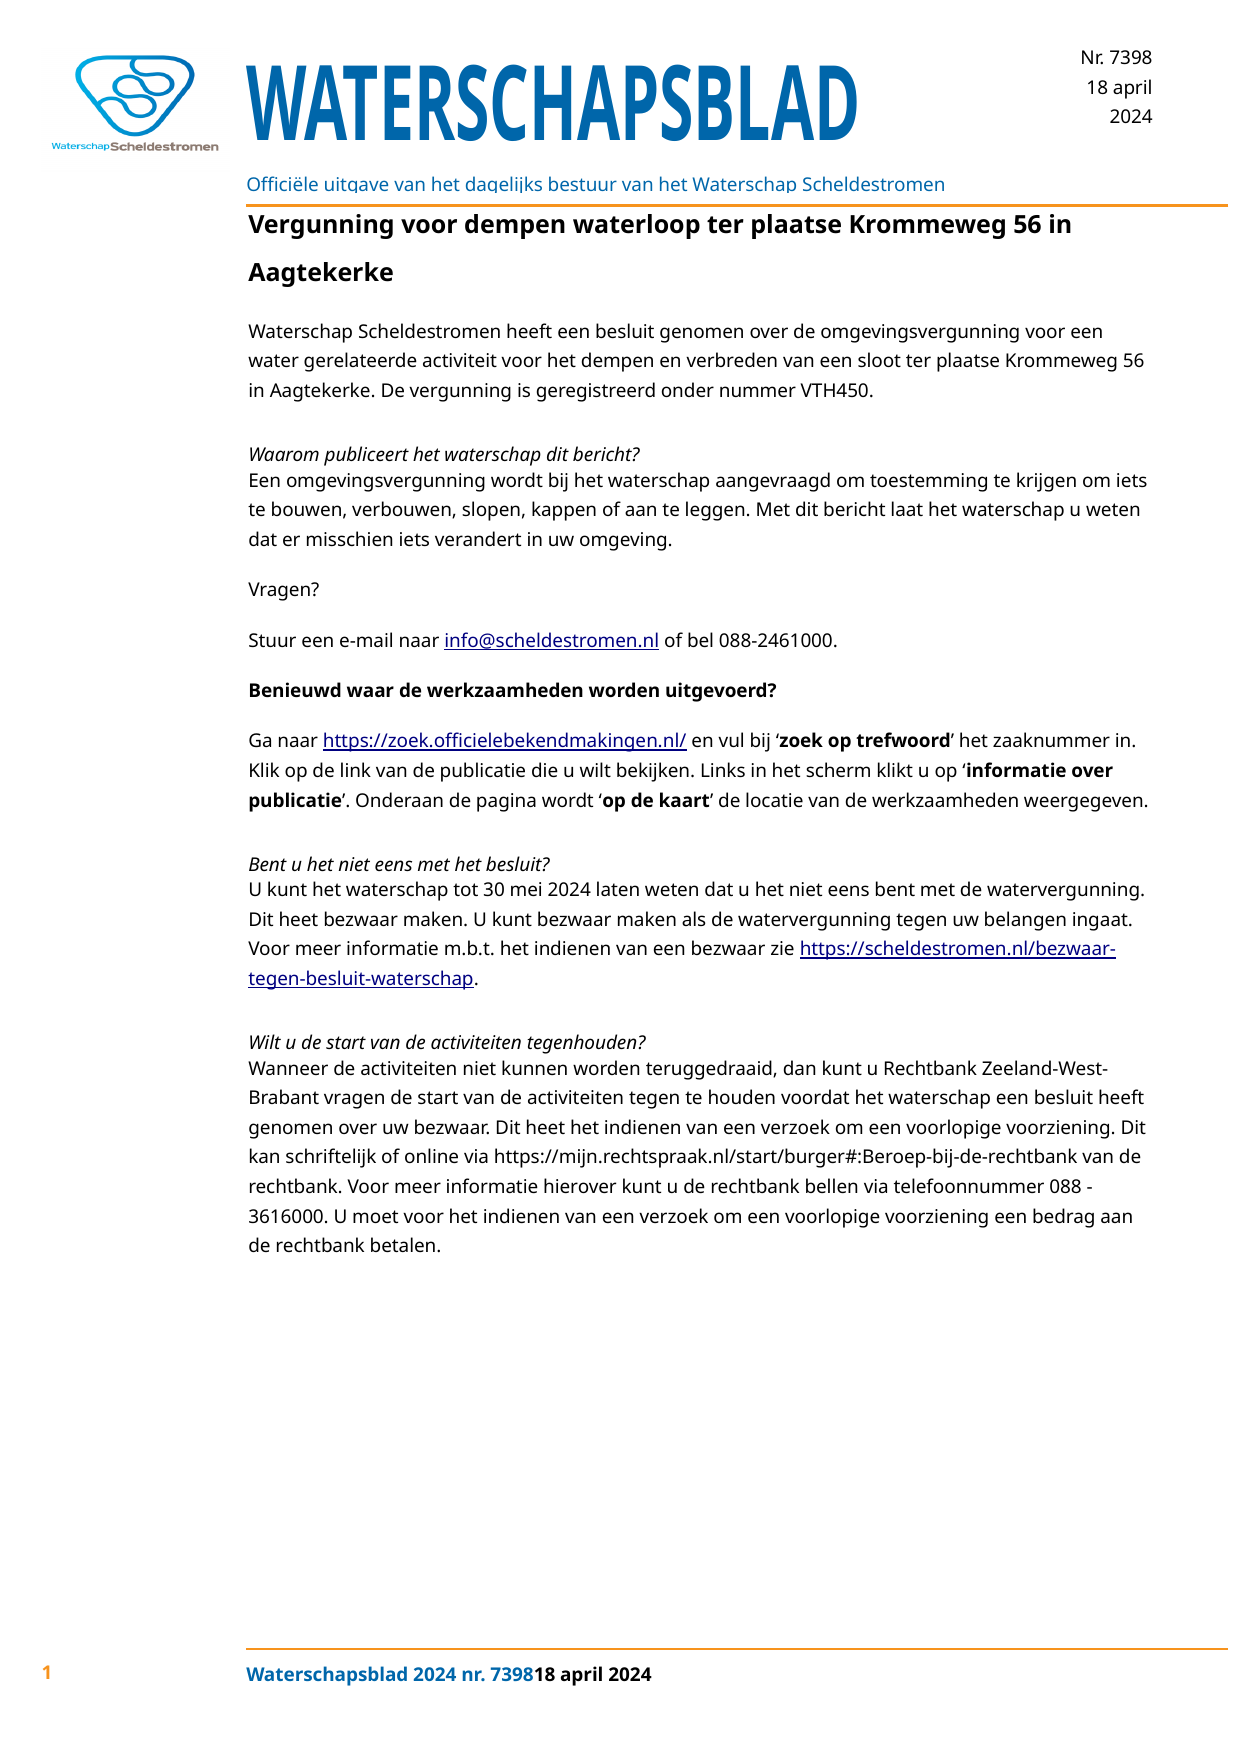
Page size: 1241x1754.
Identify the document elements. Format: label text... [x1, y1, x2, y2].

text Bent u het niet eens met het besluit? [248, 851, 1152, 876]
text Vergunning voor dempen waterloop ter plaatse Krommeweg 56 in Aagtekerke [248, 207, 1152, 288]
text Benieuwd waar de werkzaamheden worden uitgevoerd? [248, 677, 1152, 703]
text Waarom publiceert het waterschap dit bericht? [248, 441, 1152, 467]
text Wanneer de activiteiten niet kunnen worden teruggedraaid, dan kunt u Rechtbank Zeeland-West-Brabant vragen de start van de activiteiten tegen te houden voordat het waterschap een besluit heeft genomen over uw bezwaar. Dit heet het indienen van een verzoek om een voorlopige voorziening. Dit kan schriftelijk of online via https://mijn.rechtspraak.nl/start/burger#:Beroep-bij-de-rechtbank van de rechtbank. Voor meer informatie hierover kunt u de rechtbank bellen via telefoonnummer 088 - 3616000. U moet voor het indienen van een verzoek om een voorlopige voorziening een bedrag aan de rechtbank betalen. [248, 1055, 1152, 1258]
text Wilt u de start van de activiteiten tegenhouden? [248, 1029, 1152, 1055]
text Ga naar https://zoek.officielebekendmakingen.nl/ en vul bij ‘zoek op trefwoord’ het zaaknummer in. Klik op de link van de publicatie die u wilt bekijken. Links in het scherm klikt u op ‘informatie over publicatie’. Onderaan de pagina wordt ‘op de kaart’ de locatie van de werkzaamheden weergegeven. [248, 728, 1152, 812]
text Vragen? [248, 576, 1152, 602]
text Een omgevingsvergunning wordt bij het waterschap aangevraagd om toestemming te krijgen om iets te bouwen, verbouwen, slopen, kappen of aan te leggen. Met dit bericht laat het waterschap u weten dat er misschien iets verandert in uw omgeving. [248, 467, 1152, 552]
picture [41, 47, 231, 172]
text Waterschap Scheldestromen heeft een besluit genomen over de omgevingsvergunning voor een water gerelateerde activiteit voor het dempen en verbreden van een sloot ter plaatse Krommeweg 56 in Aagtekerke. De vergunning is geregistreerd onder nummer VTH450. [248, 318, 1152, 403]
text Stuur een e-mail naar info@scheldestromen.nl of bel 088-2461000. [248, 627, 1152, 652]
text U kunt het waterschap tot 30 mei 2024 laten weten dat u het niet eens bent met de watervergunning. Dit heet bezwaar maken. U kunt bezwaar maken als de watervergunning tegen uw belangen ingaat. Voor meer informatie m.b.t. het indienen van een bezwaar zie https://scheldestromen.nl/bezwaar-tegen-besluit-waterschap. [248, 876, 1152, 991]
